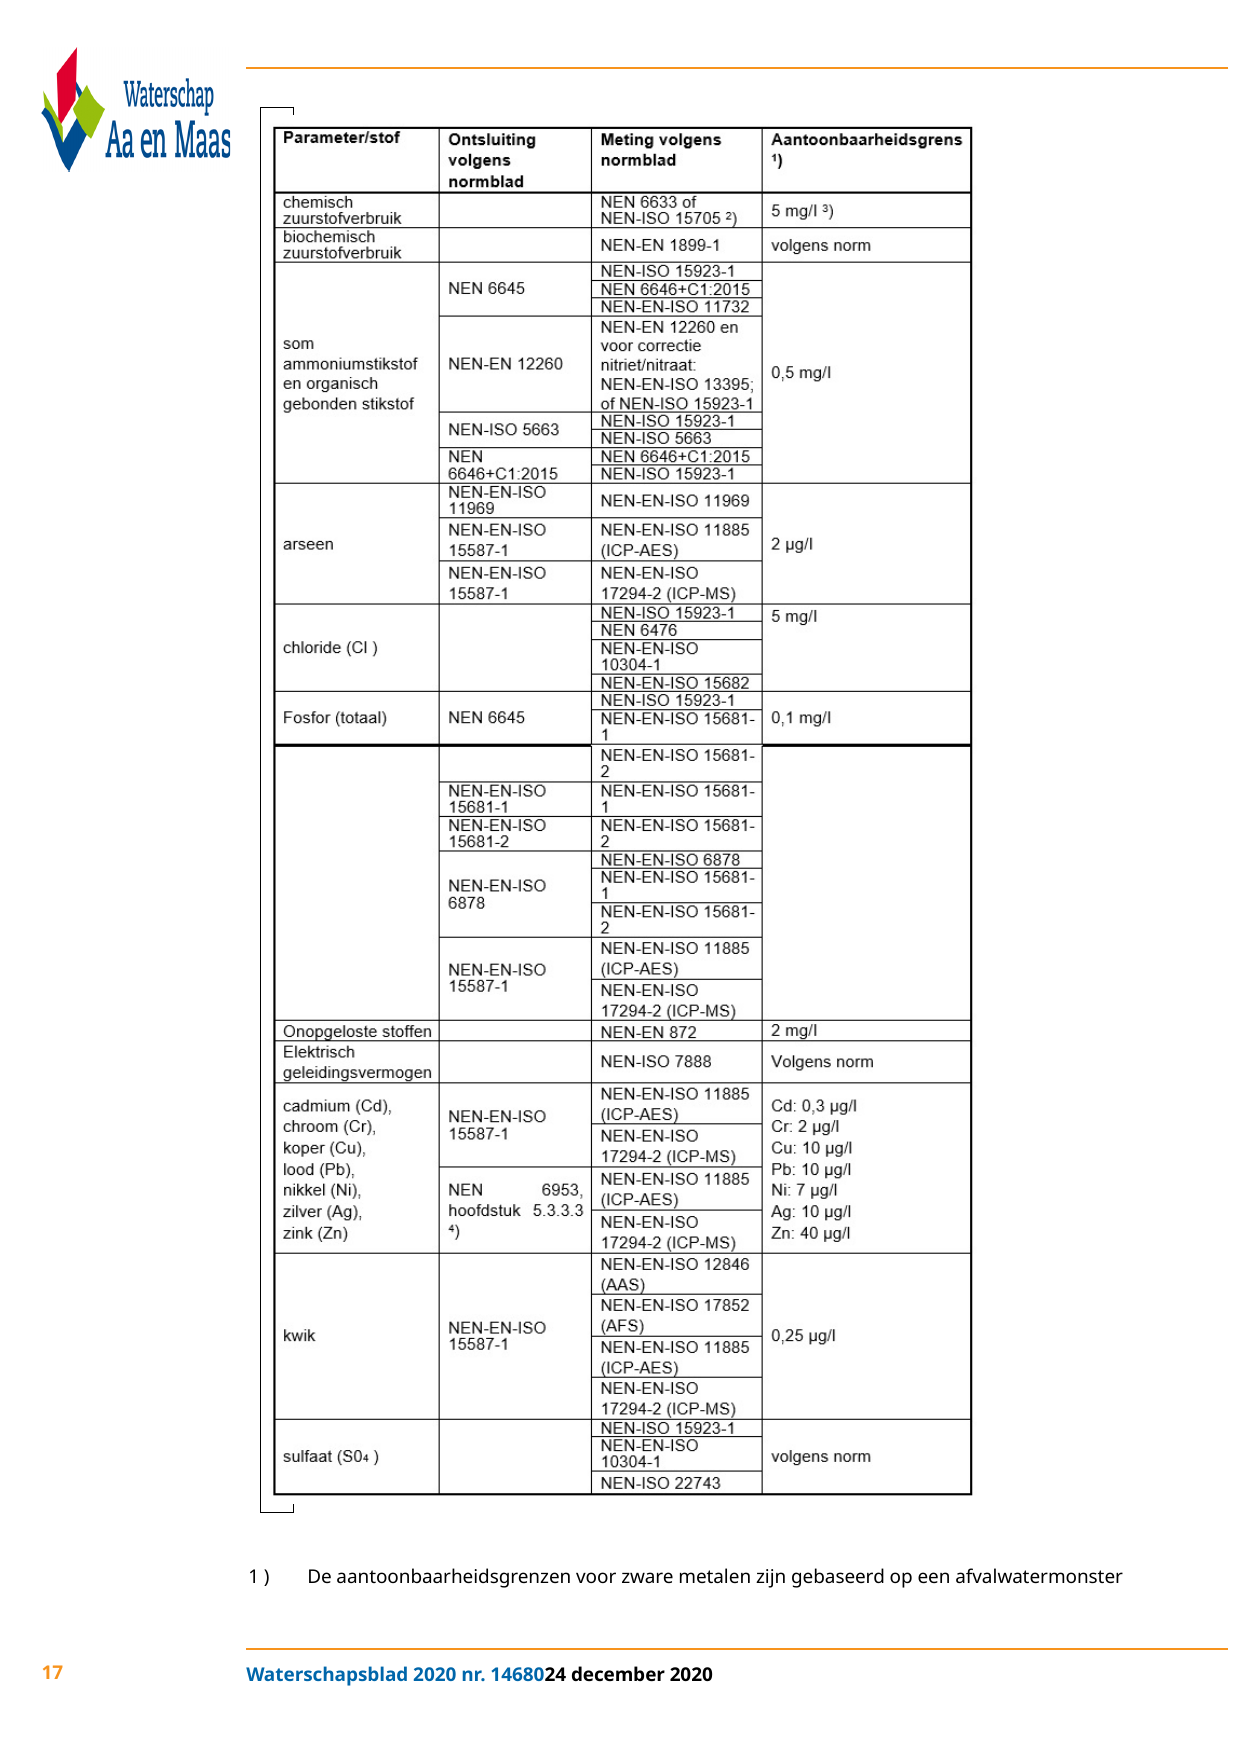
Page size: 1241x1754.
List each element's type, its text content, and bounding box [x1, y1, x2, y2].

picture [268, 115, 982, 1504]
list De aantoonbaarheidsgrenzen voor zware metalen zijn gebaseerd op een afvalwatermonster [248, 1563, 1152, 1589]
picture [41, 47, 231, 172]
